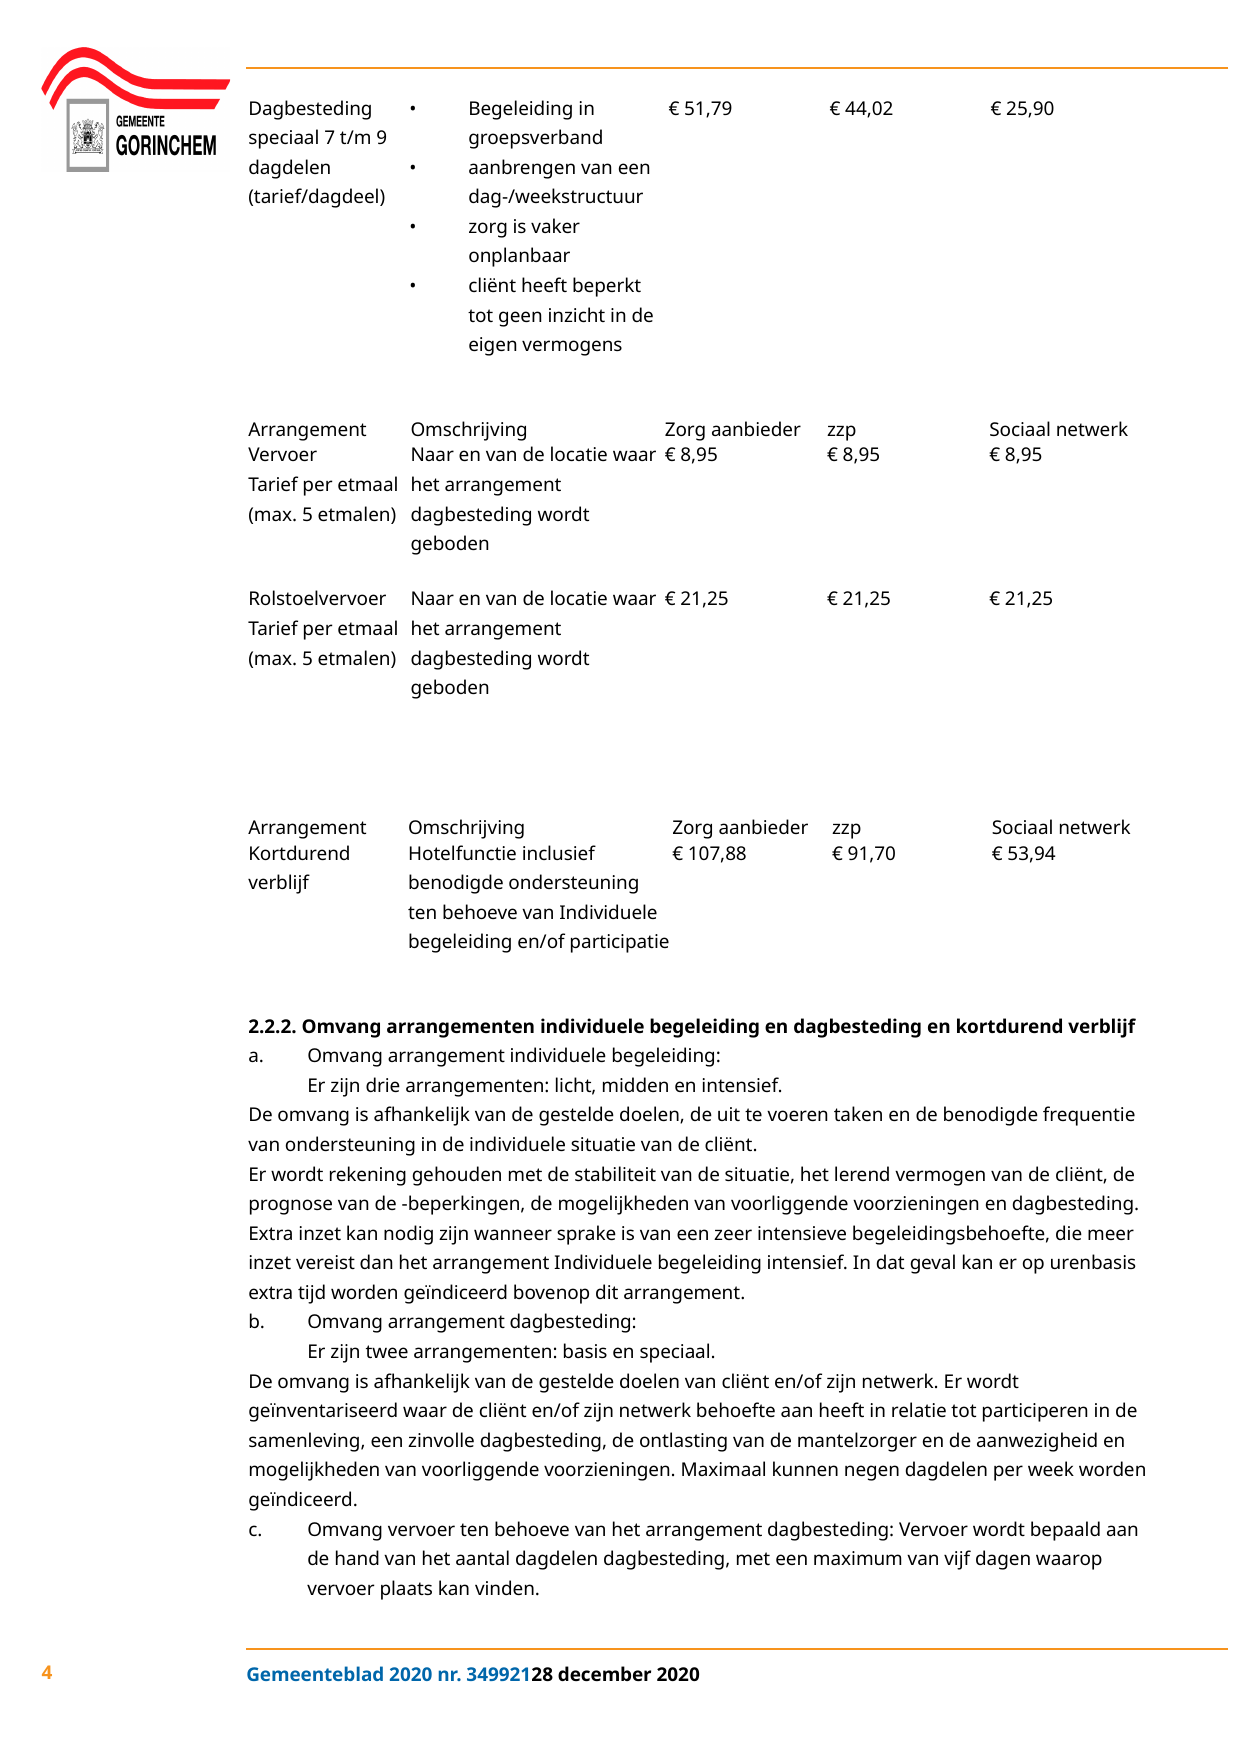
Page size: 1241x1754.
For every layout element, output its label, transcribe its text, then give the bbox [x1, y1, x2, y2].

table_cell Naar en van de locatie waar het arrangement dagbesteding wordt geboden [410, 586, 664, 730]
table_cell [992, 954, 1152, 980]
table_header Sociaal netwerk [989, 416, 1152, 442]
list Omvang arrangement dagbesteding: [248, 1309, 1152, 1334]
table_cell [248, 730, 410, 755]
list Omvang arrangement individuele begeleiding: [248, 1042, 1152, 1068]
table_header Arrangement [248, 416, 410, 442]
table_cell [665, 755, 827, 781]
table_cell Kortdurend verblijf [248, 840, 408, 954]
table_cell Dagbesteding speciaal 7 t/m 9 dagdelen (tarief/dagdeel) [248, 95, 409, 357]
table_header zzp [832, 814, 992, 840]
table_cell [829, 357, 990, 383]
table_cell [827, 730, 989, 755]
table_cell [410, 730, 664, 755]
list Omvang vervoer ten behoeve van het arrangement dagbesteding: Vervoer wordt bepaald aan de hand van het aantal dagdelen dagbesteding, met een maximum van vijf dagen waarop vervoer plaats kan vinden. [248, 1516, 1152, 1601]
table_cell € 8,95 [665, 442, 827, 586]
table_cell [248, 357, 409, 383]
table_header zzp [827, 416, 989, 442]
table_cell € 8,95 [989, 442, 1152, 586]
table_cell € 91,70 [832, 840, 992, 954]
table_cell [672, 954, 832, 980]
table_cell € 44,02 [829, 95, 990, 357]
table_cell [990, 357, 1152, 383]
table_cell Rolstoelvervoer Tarief per etmaal (max. 5 etmalen) [248, 586, 410, 730]
table_cell € 107,88 [672, 840, 832, 954]
text 2.2.2. Omvang arrangementen individuele begeleiding en dagbesteding en kortdurend verblijf [248, 1013, 1152, 1038]
list Er zijn drie arrangementen: licht, midden en intensief. [248, 1072, 1152, 1098]
table_cell Vervoer Tarief per etmaal (max. 5 etmalen) [248, 442, 410, 586]
table_cell [409, 357, 668, 383]
table_cell [248, 954, 408, 980]
table_cell [827, 755, 989, 781]
table_header Arrangement [248, 814, 408, 840]
table_cell Naar en van de locatie waar het arrangement dagbesteding wordt geboden [410, 442, 664, 586]
table_header Zorg aanbieder [672, 814, 832, 840]
picture [41, 47, 231, 172]
table_cell Hotelfunctie inclusief benodigde ondersteuning ten behoeve van Individuele begeleiding en/of participatie [408, 840, 672, 954]
table_cell € 25,90 [990, 95, 1152, 357]
table_cell € 53,94 [992, 840, 1152, 954]
table_header Omschrijving [410, 416, 664, 442]
list Er zijn twee arrangementen: basis en speciaal. [248, 1338, 1152, 1364]
table_cell [668, 357, 829, 383]
text De omvang is afhankelijk van de gestelde doelen, de uit te voeren taken en de benodigde frequentie van ondersteuning in de individuele situatie van de cliënt. [248, 1102, 1152, 1157]
table_cell € 21,25 [827, 586, 989, 730]
table_cell [989, 755, 1152, 781]
table_cell [248, 755, 410, 781]
table_cell [832, 954, 992, 980]
table_cell € 21,25 [665, 586, 827, 730]
table_cell [408, 954, 672, 980]
table_cell € 51,79 [668, 95, 829, 357]
text De omvang is afhankelijk van de gestelde doelen van cliënt en/of zijn netwerk. Er wordt geïnventariseerd waar de cliënt en/of zijn netwerk behoefte aan heeft in relatie tot participeren in de samenleving, een zinvolle dagbesteding, de ontlasting van de mantelzorger en de aanwezigheid en mogelijkheden van voorliggende voorzieningen. Maximaal kunnen negen dagdelen per week worden geïndiceerd. [248, 1368, 1152, 1512]
text Er wordt rekening gehouden met de stabiliteit van de situatie, het lerend vermogen van de cliënt, de prognose van de -beperkingen, de mogelijkheden van voorliggende voorzieningen en dagbesteding. Extra inzet kan nodig zijn wanneer sprake is van een zeer intensieve begeleidingsbehoefte, die meer inzet vereist dan het arrangement Individuele begeleiding intensief. In dat geval kan er op urenbasis extra tijd worden geïndiceerd bovenop dit arrangement. [248, 1161, 1152, 1305]
table_cell [665, 730, 827, 755]
table_header Omschrijving [408, 814, 672, 840]
table_cell [989, 730, 1152, 755]
table_cell Begeleiding in groepsverband aanbrengen van een dag-/weekstructuur zorg is vaker onplanbaar cliënt heeft beperkt tot geen inzicht in de eigen vermogens [409, 95, 668, 357]
table_header Sociaal netwerk [992, 814, 1152, 840]
table_cell € 21,25 [989, 586, 1152, 730]
table_header Zorg aanbieder [665, 416, 827, 442]
table_cell € 8,95 [827, 442, 989, 586]
table_cell [410, 755, 664, 781]
